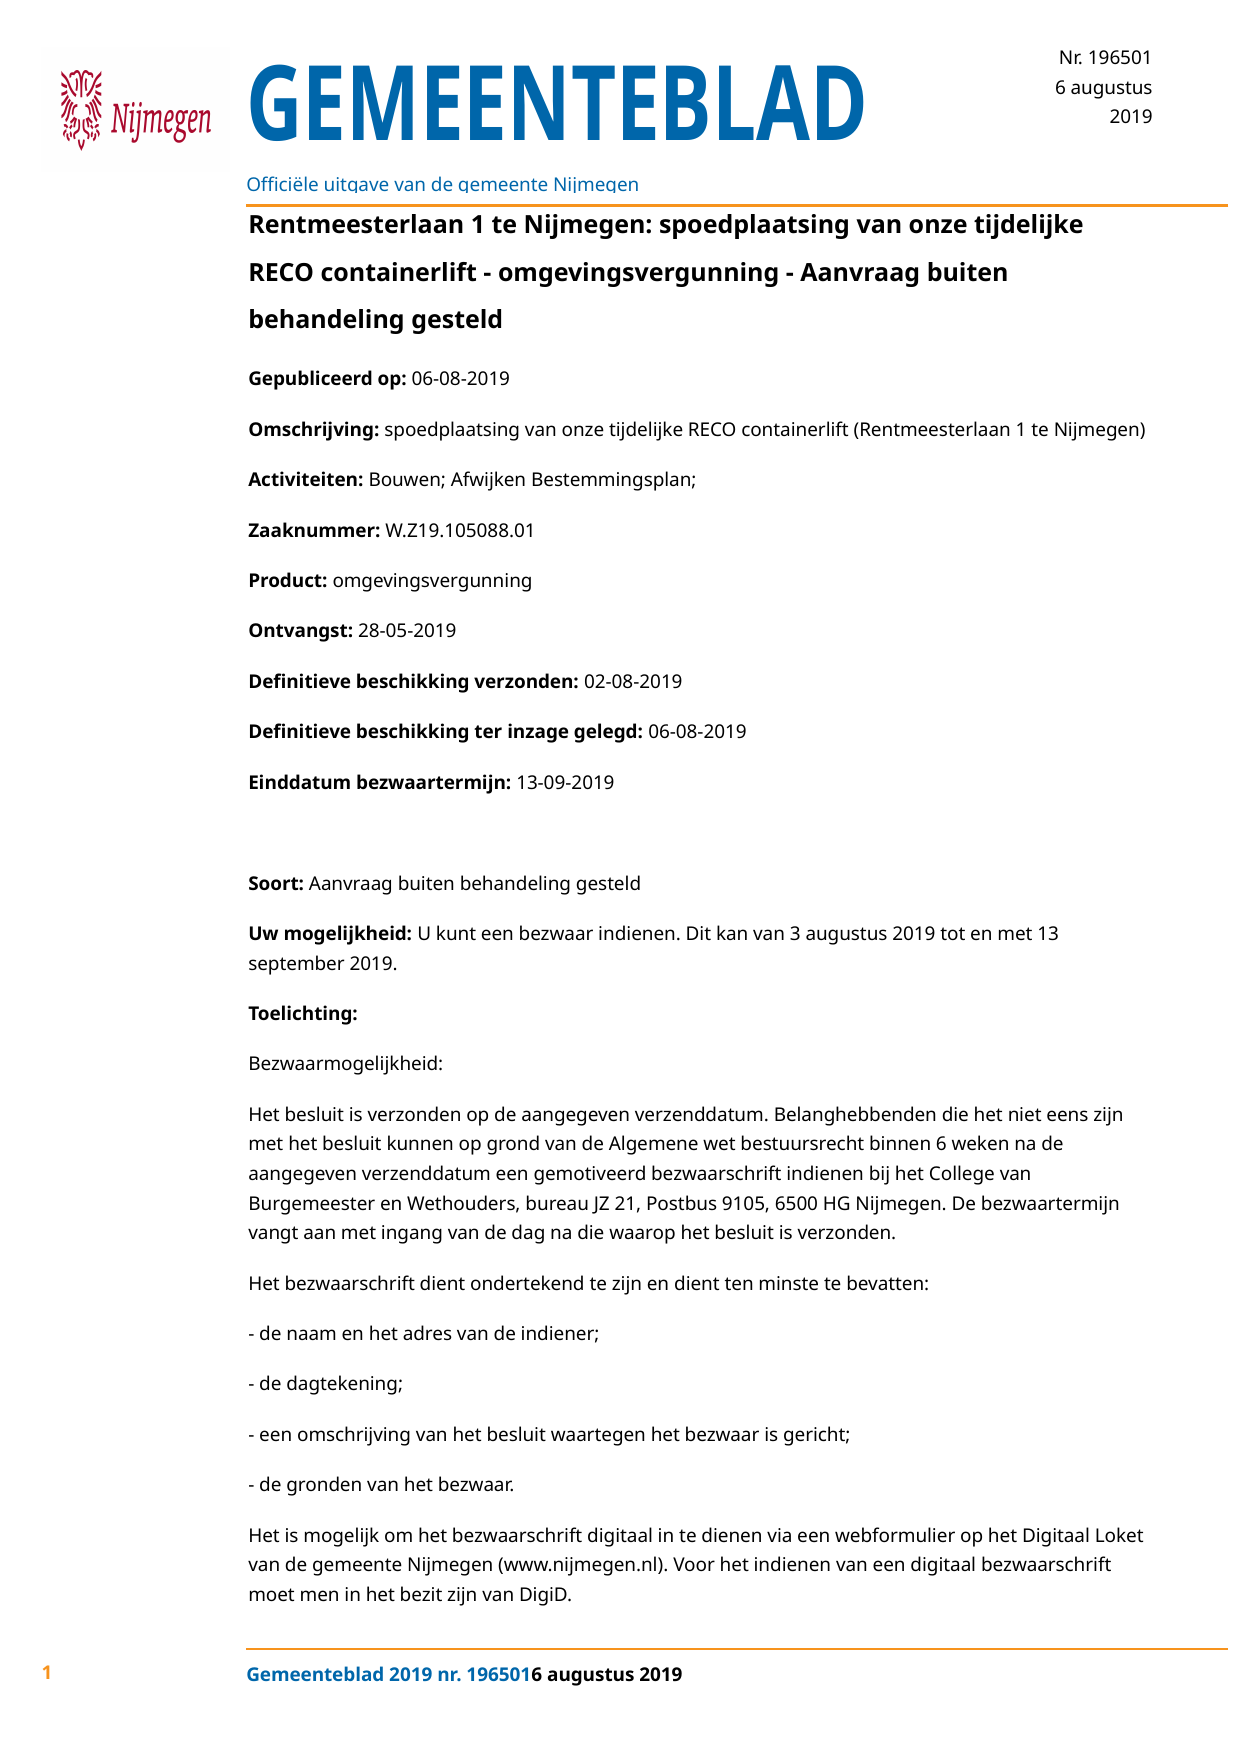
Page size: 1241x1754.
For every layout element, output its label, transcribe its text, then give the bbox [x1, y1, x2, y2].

text Zaaknummer: W.Z19.105088.01 [248, 517, 1152, 542]
text Rentmeesterlaan 1 te Nijmegen: spoedplaatsing van onze tijdelijke RECO containerlift - omgevingsvergunning - Aanvraag buiten behandeling gesteld [248, 207, 1152, 336]
text Uw mogelijkheid: U kunt een bezwaar indienen. Dit kan van 3 augustus 2019 tot en met 13 september 2019. [248, 920, 1152, 975]
text Soort: Aanvraag buiten behandeling gesteld [248, 870, 1152, 895]
text - de naam en het adres van de indiener; [248, 1320, 1152, 1346]
text Einddatum bezwaartermijn: 13-09-2019 [248, 769, 1152, 794]
text - de gronden van het bezwaar. [248, 1471, 1152, 1497]
text Product: omgevingsvergunning [248, 567, 1152, 593]
picture [41, 47, 231, 172]
text Het bezwaarschrift dient ondertekend te zijn en dient ten minste te bevatten: [248, 1270, 1152, 1295]
text - een omschrijving van het besluit waartegen het bezwaar is gericht; [248, 1421, 1152, 1447]
text Het besluit is verzonden op de aangegeven verzenddatum. Belanghebbenden die het niet eens zijn met het besluit kunnen op grond van de Algemene wet bestuursrecht binnen 6 weken na de aangegeven verzenddatum een gemotiveerd bezwaarschrift indienen bij het College van Burgemeester en Wethouders, bureau JZ 21, Postbus 9105, 6500 HG Nijmegen. De bezwaartermijn vangt aan met ingang van de dag na die waarop het besluit is verzonden. [248, 1101, 1152, 1245]
text Ontvangst: 28-05-2019 [248, 618, 1152, 643]
text Definitieve beschikking ter inzage gelegd: 06-08-2019 [248, 718, 1152, 744]
text Omschrijving: spoedplaatsing van onze tijdelijke RECO containerlift (Rentmeesterlaan 1 te Nijmegen) [248, 416, 1152, 442]
text Bezwaarmogelijkheid: [248, 1051, 1152, 1076]
text Het is mogelijk om het bezwaarschrift digitaal in te dienen via een webformulier op het Digitaal Loket van de gemeente Nijmegen (www.nijmegen.nl). Voor het indienen van een digitaal bezwaarschrift moet men in het bezit zijn van DigiD. [248, 1522, 1152, 1607]
text Gepubliceerd op: 06-08-2019 [248, 366, 1152, 391]
text - de dagtekening; [248, 1371, 1152, 1396]
text Toelichting: [248, 1000, 1152, 1026]
text Definitieve beschikking verzonden: 02-08-2019 [248, 668, 1152, 694]
text Activiteiten: Bouwen; Afwijken Bestemmingsplan; [248, 466, 1152, 492]
